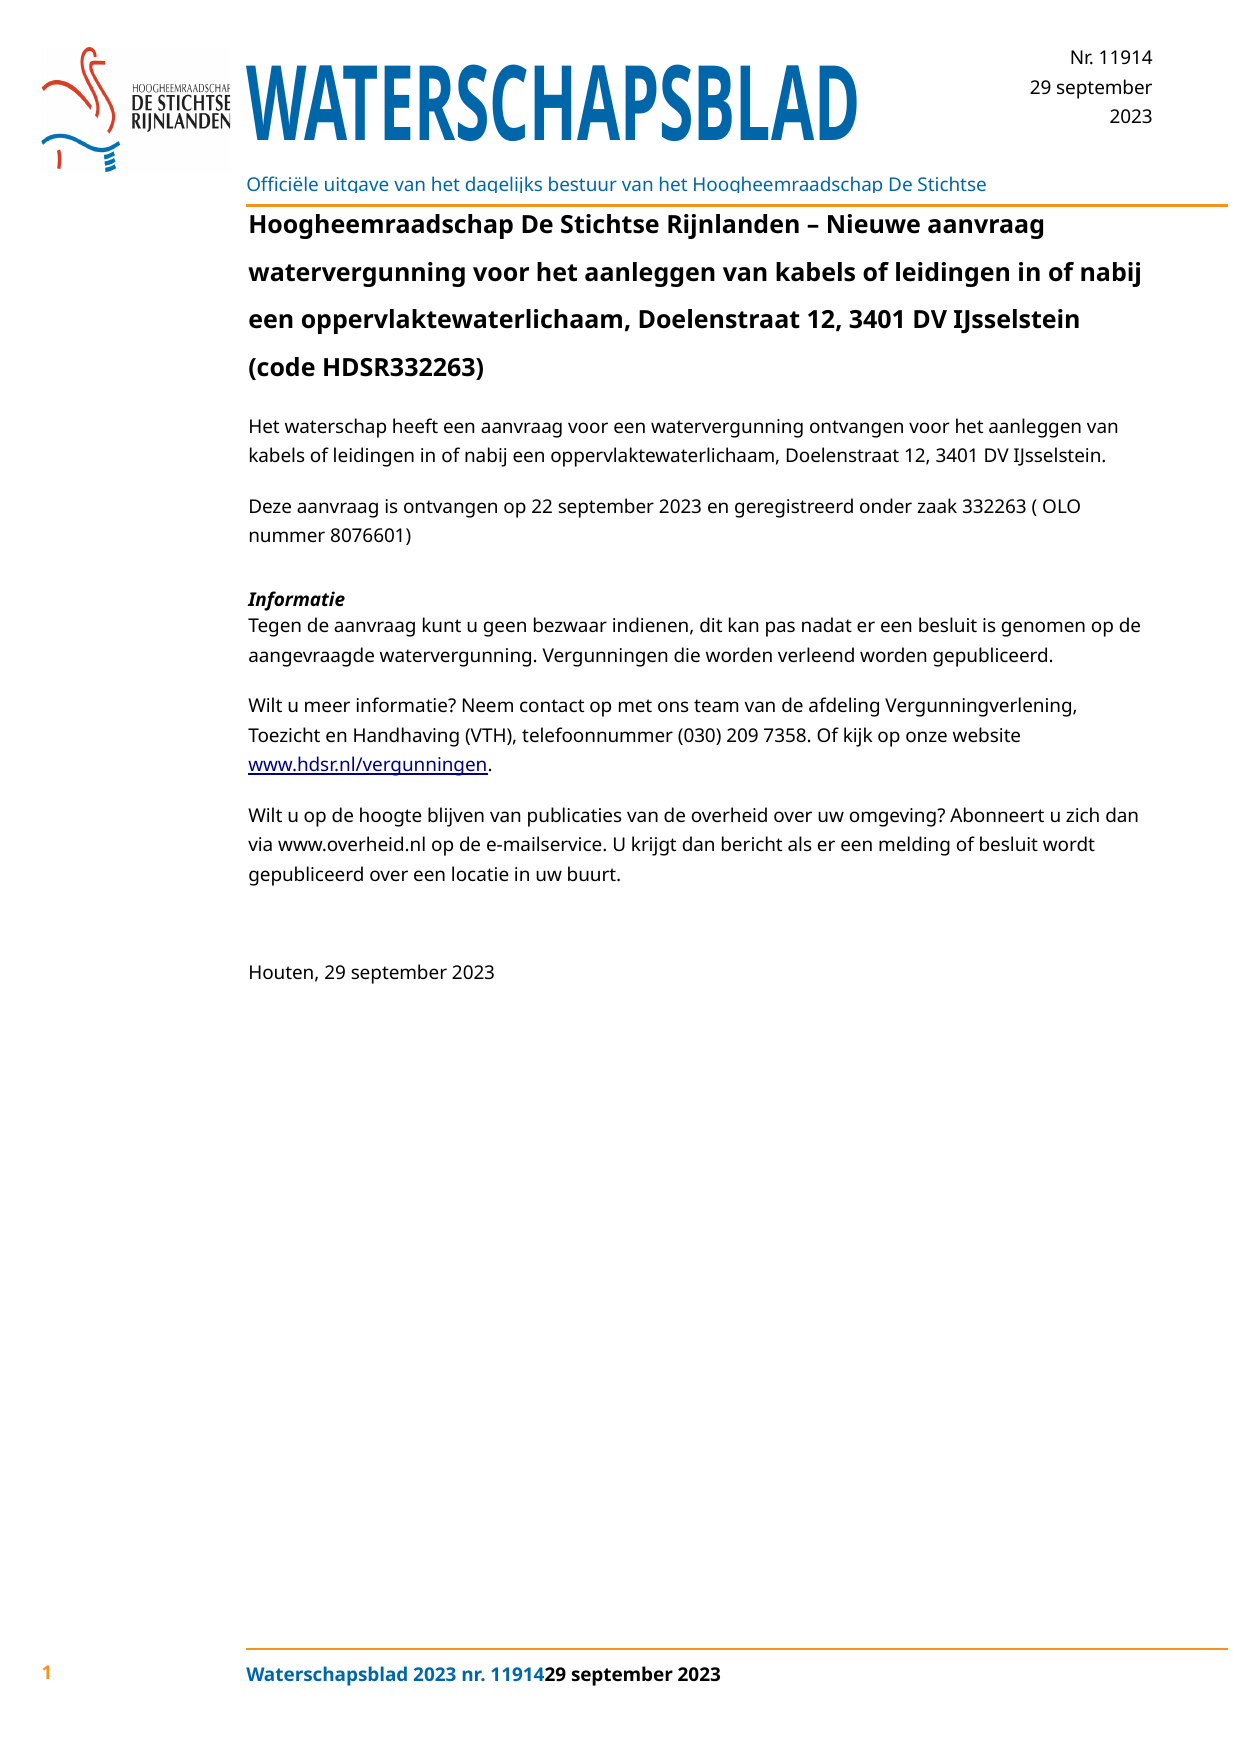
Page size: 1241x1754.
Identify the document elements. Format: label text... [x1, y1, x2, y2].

picture [41, 47, 231, 172]
text Deze aanvraag is ontvangen op 22 september 2023 en geregistreerd onder zaak 332263 ( OLO nummer 8076601) [248, 493, 1152, 548]
text Wilt u meer informatie? Neem contact op met ons team van de afdeling Vergunningverlening, Toezicht en Handhaving (VTH), telefoonnummer (030) 209 7358. Of kijk op onze website www.hdsr.nl/vergunningen. [248, 692, 1152, 777]
text Het waterschap heeft een aanvraag voor een watervergunning ontvangen voor het aanleggen van kabels of leidingen in of nabij een oppervlaktewaterlichaam, Doelenstraat 12, 3401 DV IJsselstein. [248, 413, 1152, 468]
text Houten, 29 september 2023 [248, 959, 1152, 985]
text Wilt u op de hoogte blijven van publicaties van de overheid over uw omgeving? Abonneert u zich dan via www.overheid.nl op de e-mailservice. U krijgt dan bericht als er een melding of besluit wordt gepubliceerd over een locatie in uw buurt. [248, 802, 1152, 887]
text Tegen de aanvraag kunt u geen bezwaar indienen, dit kan pas nadat er een besluit is genomen op de aangevraagde watervergunning. Vergunningen die worden verleend worden gepubliceerd. [248, 612, 1152, 668]
text Informatie [248, 587, 1152, 612]
text Hoogheemraadschap De Stichtse Rijnlanden – Nieuwe aanvraag watervergunning voor het aanleggen van kabels of leidingen in of nabij een oppervlaktewaterlichaam, Doelenstraat 12, 3401 DV IJsselstein (code HDSR332263) [248, 207, 1152, 384]
